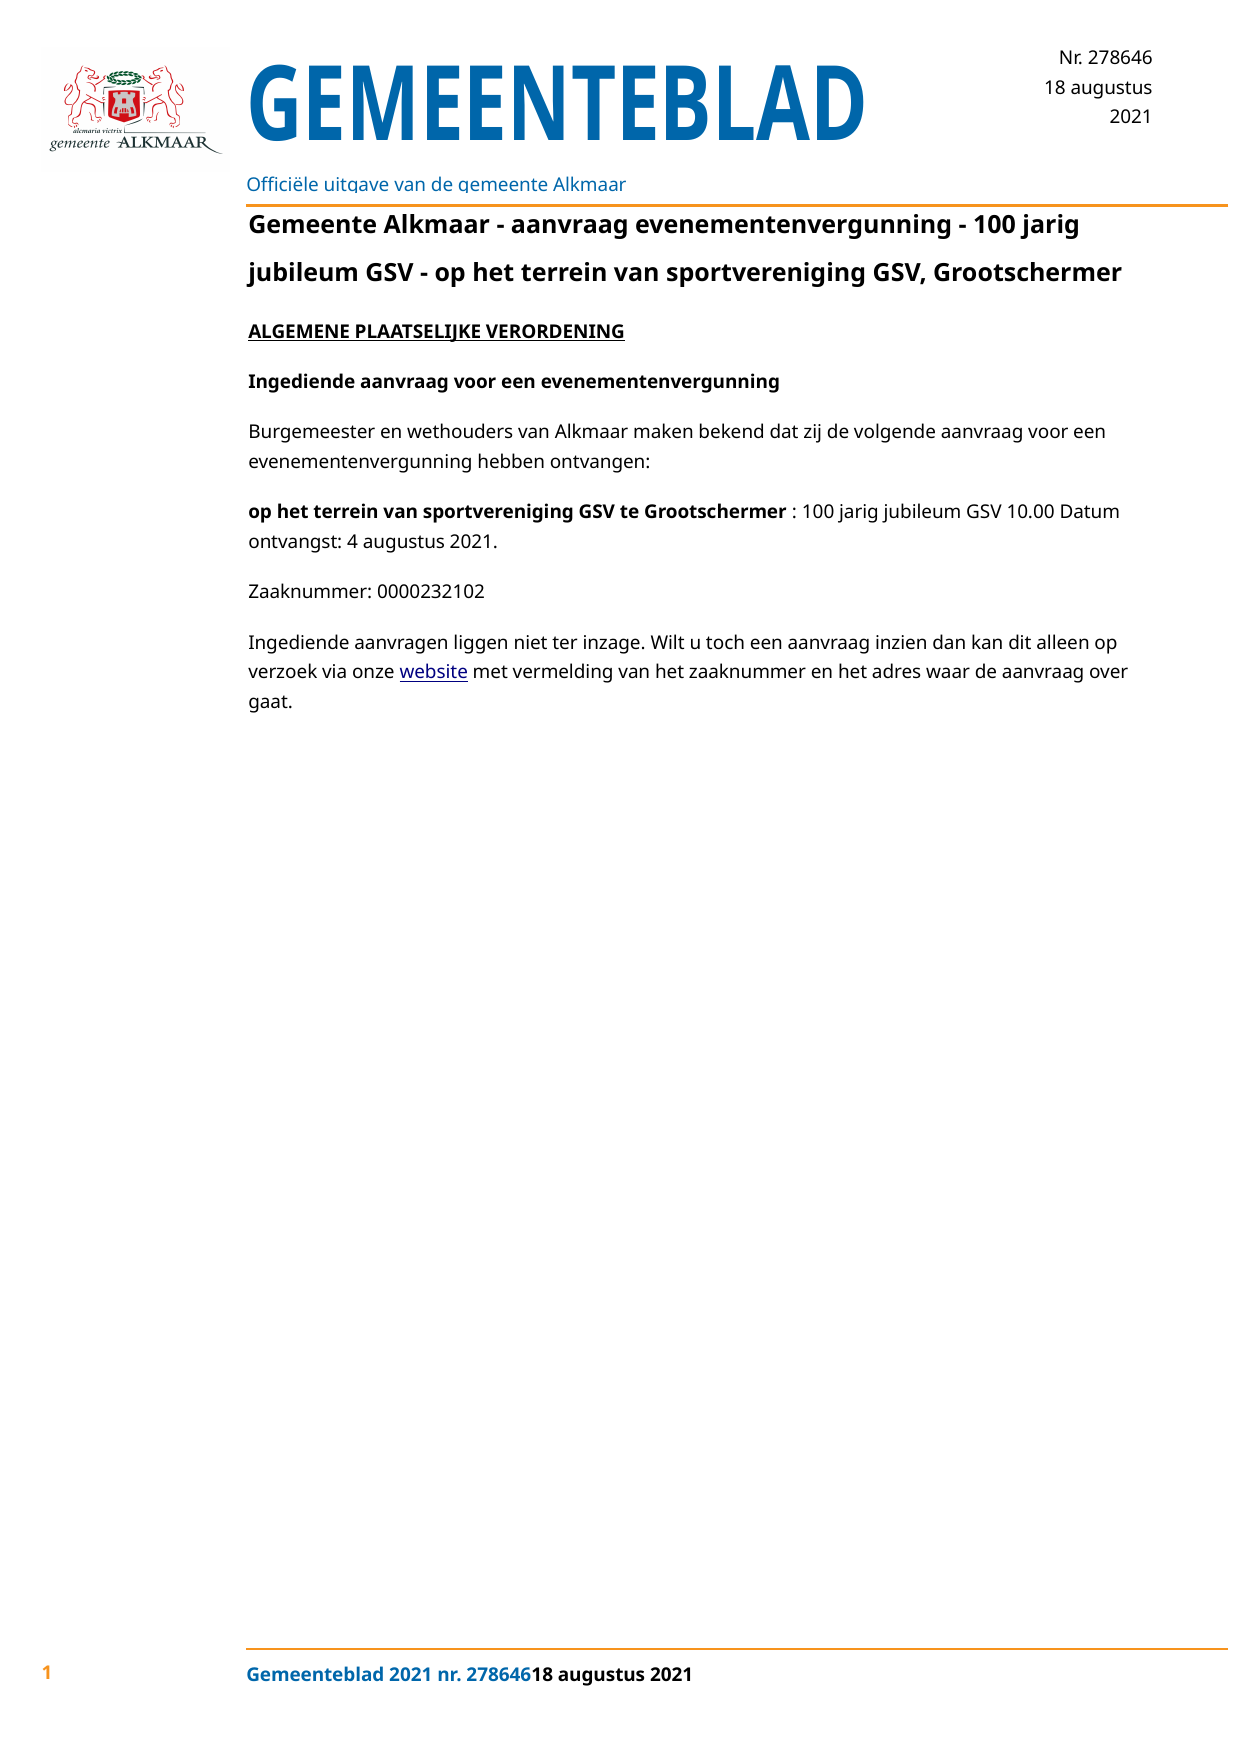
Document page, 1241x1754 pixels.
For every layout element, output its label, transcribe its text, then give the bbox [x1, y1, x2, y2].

text Ingediende aanvragen liggen niet ter inzage. Wilt u toch een aanvraag inzien dan kan dit alleen op verzoek via onze website met vermelding van het zaaknummer en het adres waar de aanvraag over gaat. [248, 629, 1152, 714]
text Zaaknummer: 0000232102 [248, 579, 1152, 604]
text op het terrein van sportvereniging GSV te Grootschermer : 100 jarig jubileum GSV 10.00 Datum ontvangst: 4 augustus 2021. [248, 499, 1152, 554]
text Burgemeester en wethouders van Alkmaar maken bekend dat zij de volgende aanvraag voor een evenementenvergunning hebben ontvangen: [248, 419, 1152, 474]
text Ingediende aanvraag voor een evenementenvergunning [248, 368, 1152, 394]
picture [41, 47, 231, 172]
text Gemeente Alkmaar - aanvraag evenementenvergunning - 100 jarig jubileum GSV - op het terrein van sportvereniging GSV, Grootschermer [248, 207, 1152, 288]
text ALGEMENE PLAATSELIJKE VERORDENING [248, 318, 1152, 344]
